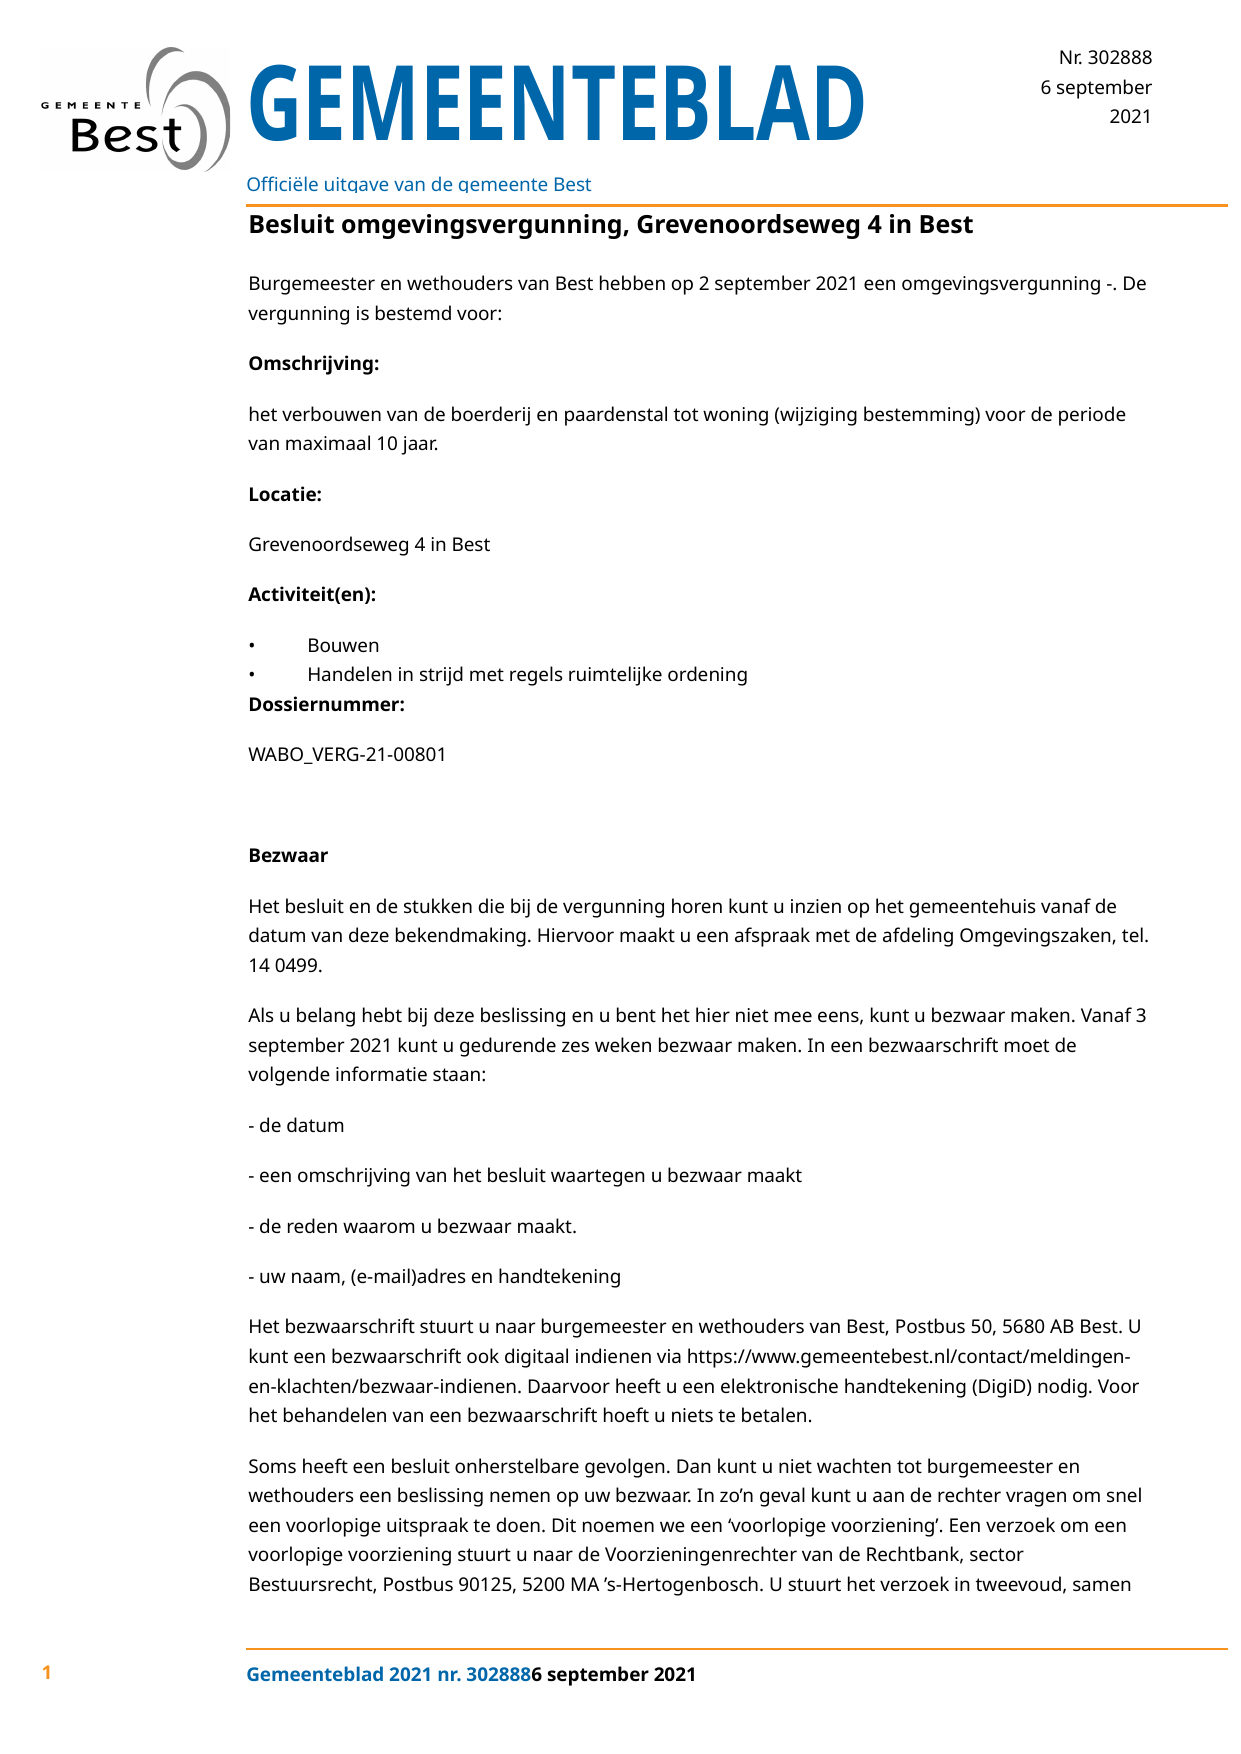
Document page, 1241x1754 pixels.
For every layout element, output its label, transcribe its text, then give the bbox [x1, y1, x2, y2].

text Het bezwaarschrift stuurt u naar burgemeester en wethouders van Best, Postbus 50, 5680 AB Best. U kunt een bezwaarschrift ook digitaal indienen via https://www.gemeentebest.nl/contact/meldingen-en-klachten/bezwaar-indienen. Daarvoor heeft u een elektronische handtekening (DigiD) nodig. Voor het behandelen van een bezwaarschrift hoeft u niets te betalen. [248, 1314, 1152, 1428]
list Bouwen [248, 632, 1152, 658]
text Activiteit(en): [248, 582, 1152, 607]
text Besluit omgevingsvergunning, Grevenoordseweg 4 in Best [248, 207, 1152, 241]
text Als u belang hebt bij deze beslissing en u bent het hier niet mee eens, kunt u bezwaar maken. Vanaf 3 september 2021 kunt u gedurende zes weken bezwaar maken. In een bezwaarschrift moet de volgende informatie staan: [248, 1002, 1152, 1087]
text Bezwaar [248, 842, 1152, 868]
text Soms heeft een besluit onherstelbare gevolgen. Dan kunt u niet wachten tot burgemeester en wethouders een beslissing nemen op uw bezwaar. In zo’n geval kunt u aan de rechter vragen om snel een voorlopige uitspraak te doen. Dit noemen we een ‘voorlopige voorziening’. Een verzoek om een voorlopige voorziening stuurt u naar de Voorzieningenrechter van de Rechtbank, sector Bestuursrecht, Postbus 90125, 5200 MA ’s-Hertogenbosch. U stuurt het verzoek in tweevoud, samen [248, 1453, 1152, 1597]
text Locatie: [248, 481, 1152, 506]
text Omschrijving: [248, 350, 1152, 376]
text Grevenoordseweg 4 in Best [248, 531, 1152, 557]
list Handelen in strijd met regels ruimtelijke ordening [248, 662, 1152, 687]
text - uw naam, (e-mail)adres en handtekening [248, 1263, 1152, 1289]
text - een omschrijving van het besluit waartegen u bezwaar maakt [248, 1162, 1152, 1188]
picture [41, 47, 231, 172]
text - de datum [248, 1112, 1152, 1138]
text WABO_VERG-21-00801 [248, 742, 1152, 767]
text Dossiernummer: [248, 691, 1152, 717]
text - de reden waarom u bezwaar maakt. [248, 1213, 1152, 1238]
text Het besluit en de stukken die bij de vergunning horen kunt u inzien op het gemeentehuis vanaf de datum van deze bekendmaking. Hiervoor maakt u een afspraak met de afdeling Omgevingszaken, tel. 14 0499. [248, 893, 1152, 978]
text het verbouwen van de boerderij en paardenstal tot woning (wijziging bestemming) voor de periode van maximaal 10 jaar. [248, 401, 1152, 456]
text Burgemeester en wethouders van Best hebben op 2 september 2021 een omgevingsvergunning -. De vergunning is bestemd voor: [248, 270, 1152, 326]
